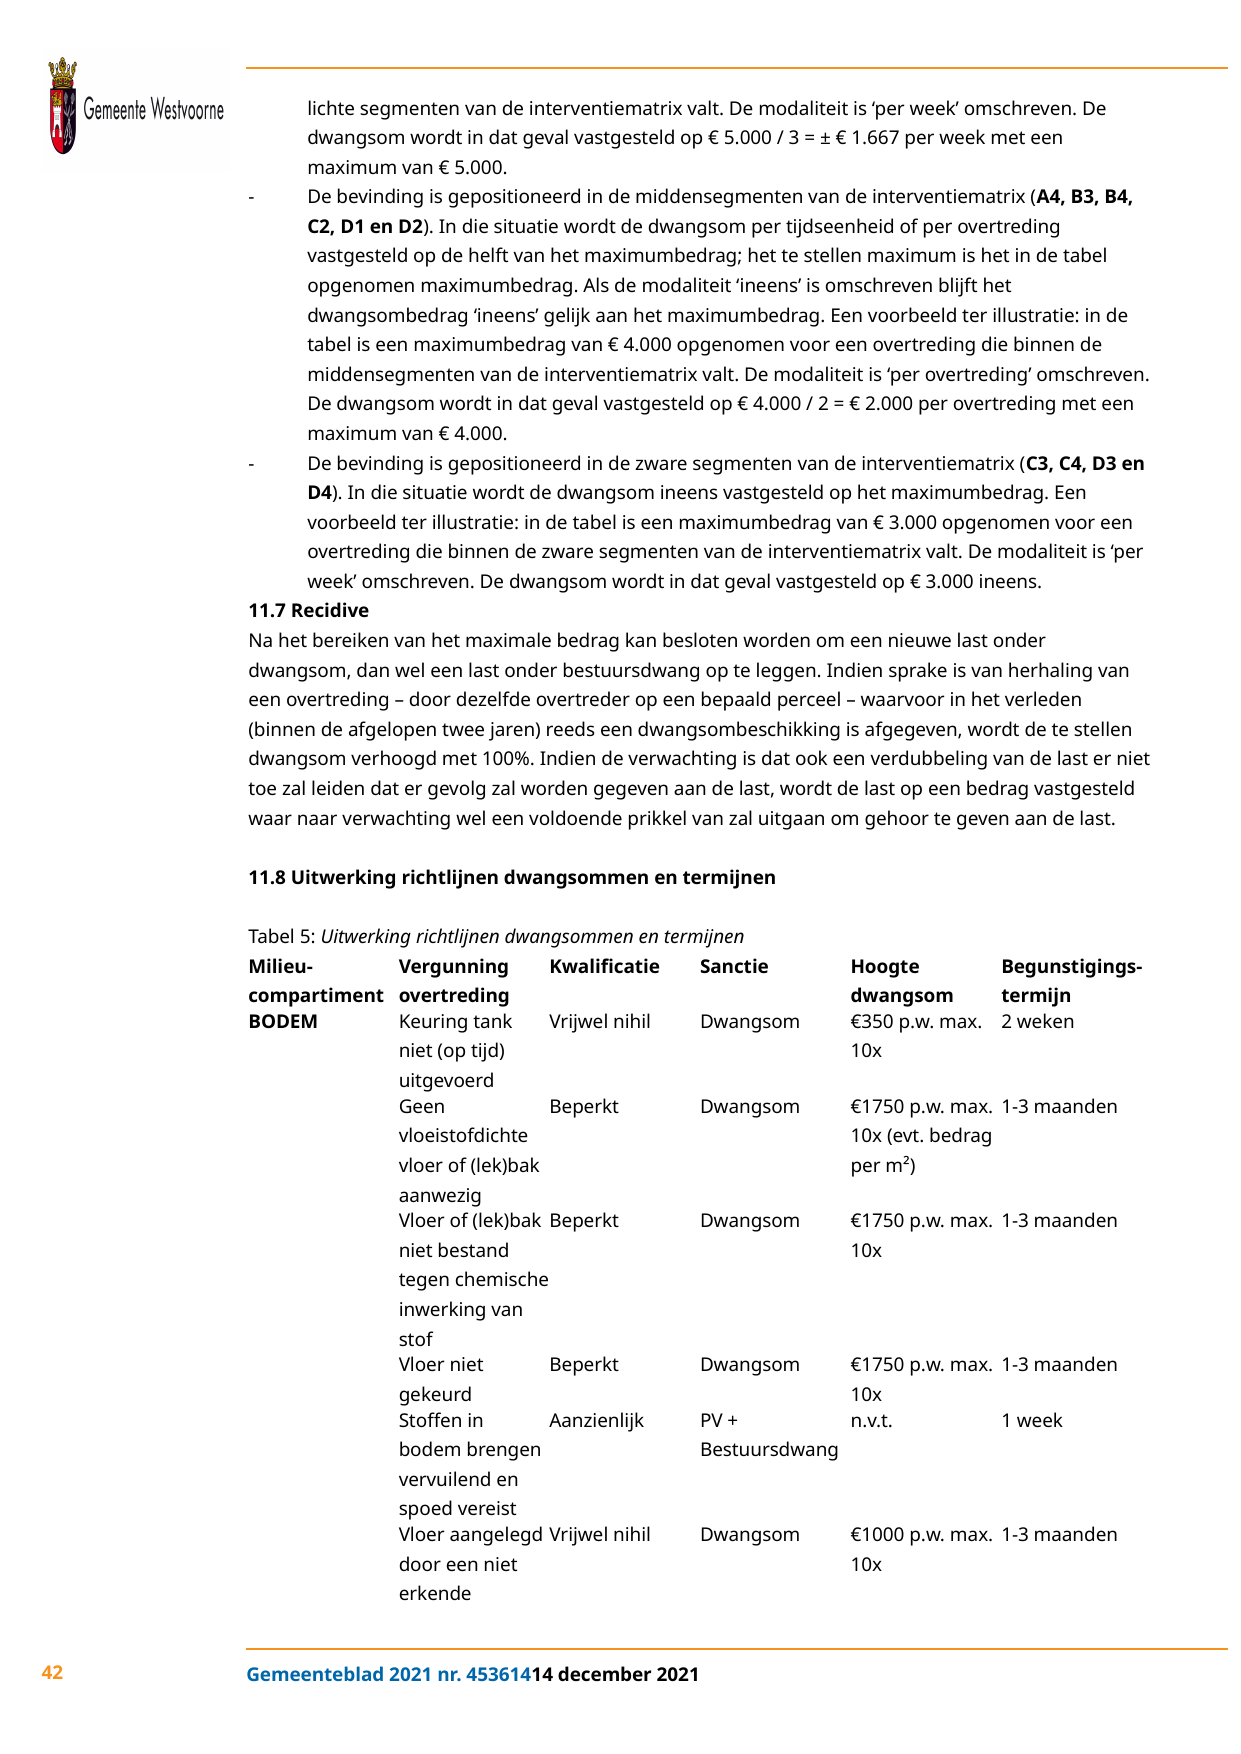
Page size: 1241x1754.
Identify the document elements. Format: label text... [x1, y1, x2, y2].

table_cell PV + Bestuursdwang [700, 1407, 850, 1521]
table_cell 1-3 maanden [1001, 1521, 1152, 1606]
picture [41, 47, 231, 172]
table_cell €1750 p.w. max. 10x (evt. bedrag per m²) [850, 1093, 1001, 1207]
text 11.7 Recidive [248, 598, 1152, 623]
table_cell 1-3 maanden [1001, 1093, 1152, 1207]
table_cell Vrijwel nihil [549, 1008, 700, 1093]
table_cell Beperkt [549, 1093, 700, 1207]
text 11.8 Uitwerking richtlijnen dwangsommen en termijnen [248, 864, 1152, 890]
table_cell €1750 p.w. max. 10x [850, 1208, 1001, 1352]
table_cell Vloer aangelegd door een niet erkende [399, 1521, 549, 1606]
table_cell Stoffen in bodem brengen vervuilend en spoed vereist [399, 1407, 549, 1521]
table_header Sanctie [700, 953, 850, 1008]
table_cell Vrijwel nihil [549, 1521, 700, 1606]
table_cell Dwangsom [700, 1352, 850, 1407]
table_cell Beperkt [549, 1208, 700, 1352]
list lichte segmenten van de interventiematrix valt. De modaliteit is ‘per week’ omschreven. De dwangsom wordt in dat geval vastgesteld op € 5.000 / 3 = ± € 1.667 per week met een maximum van € 5.000. [248, 95, 1152, 180]
table_cell €1000 p.w. max. 10x [850, 1521, 1001, 1606]
table_cell 1 week [1001, 1407, 1152, 1521]
table_cell 1-3 maanden [1001, 1208, 1152, 1352]
table_cell 1-3 maanden [1001, 1352, 1152, 1407]
list De bevinding is gepositioneerd in de zware segmenten van de interventiematrix (C3, C4, D3 en D4). In die situatie wordt de dwangsom ineens vastgesteld op het maximumbedrag. Een voorbeeld ter illustratie: in de tabel is een maximumbedrag van € 3.000 opgenomen voor een overtreding die binnen de zware segmenten van de interventiematrix valt. De modaliteit is ‘per week’ omschreven. De dwangsom wordt in dat geval vastgesteld op € 3.000 ineens. [248, 450, 1152, 594]
text Tabel 5: Uitwerking richtlijnen dwangsommen en termijnen [248, 923, 1152, 949]
text Na het bereiken van het maximale bedrag kan besloten worden om een nieuwe last onder dwangsom, dan wel een last onder bestuursdwang op te leggen. Indien sprake is van herhaling van een overtreding – door dezelfde overtreder op een bepaald perceel – waarvoor in het verleden (binnen de afgelopen twee jaren) reeds een dwangsombeschikking is afgegeven, wordt de te stellen dwangsom verhoogd met 100%. Indien de verwachting is dat ook een verdubbeling van de last er niet toe zal leiden dat er gevolg zal worden gegeven aan de last, wordt de last op een bedrag vastgesteld waar naar verwachting wel een voldoende prikkel van zal uitgaan om gehoor te geven aan de last. [248, 627, 1152, 831]
table_header Begunstigings-termijn [1001, 953, 1152, 1008]
table_cell Aanzienlijk [549, 1407, 700, 1521]
table_cell Beperkt [549, 1352, 700, 1407]
table_header Kwalificatie [549, 953, 700, 1008]
table_cell €350 p.w. max. 10x [850, 1008, 1001, 1093]
table_cell Keuring tank niet (op tijd) uitgevoerd [399, 1008, 549, 1093]
table_cell 2 weken [1001, 1008, 1152, 1093]
table_cell BODEM [248, 1008, 398, 1606]
table_cell Dwangsom [700, 1521, 850, 1606]
list De bevinding is gepositioneerd in de middensegmenten van de interventiematrix (A4, B3, B4, C2, D1 en D2). In die situatie wordt de dwangsom per tijdseenheid of per overtreding vastgesteld op de helft van het maximumbedrag; het te stellen maximum is het in de tabel opgenomen maximumbedrag. Als de modaliteit ‘ineens’ is omschreven blijft het dwangsombedrag ‘ineens’ gelijk aan het maximumbedrag. Een voorbeeld ter illustratie: in de tabel is een maximumbedrag van € 4.000 opgenomen voor een overtreding die binnen de middensegmenten van de interventiematrix valt. De modaliteit is ‘per overtreding’ omschreven. De dwangsom wordt in dat geval vastgesteld op € 4.000 / 2 = € 2.000 per overtreding met een maximum van € 4.000. [248, 183, 1152, 446]
table_header Hoogte dwangsom [850, 953, 1001, 1008]
table_cell Vloer niet gekeurd [399, 1352, 549, 1407]
table_cell Dwangsom [700, 1008, 850, 1093]
table_cell Geen vloeistofdichte vloer of (lek)bak aanwezig [399, 1093, 549, 1207]
table_header Milieu-compartiment [248, 953, 398, 1008]
table_cell €1750 p.w. max. 10x [850, 1352, 1001, 1407]
table_cell Dwangsom [700, 1208, 850, 1352]
table_header Vergunning overtreding [399, 953, 549, 1008]
table_cell n.v.t. [850, 1407, 1001, 1521]
table_cell Dwangsom [700, 1093, 850, 1207]
table_cell Vloer of (lek)bak niet bestand tegen chemische inwerking van stof [399, 1208, 549, 1352]
